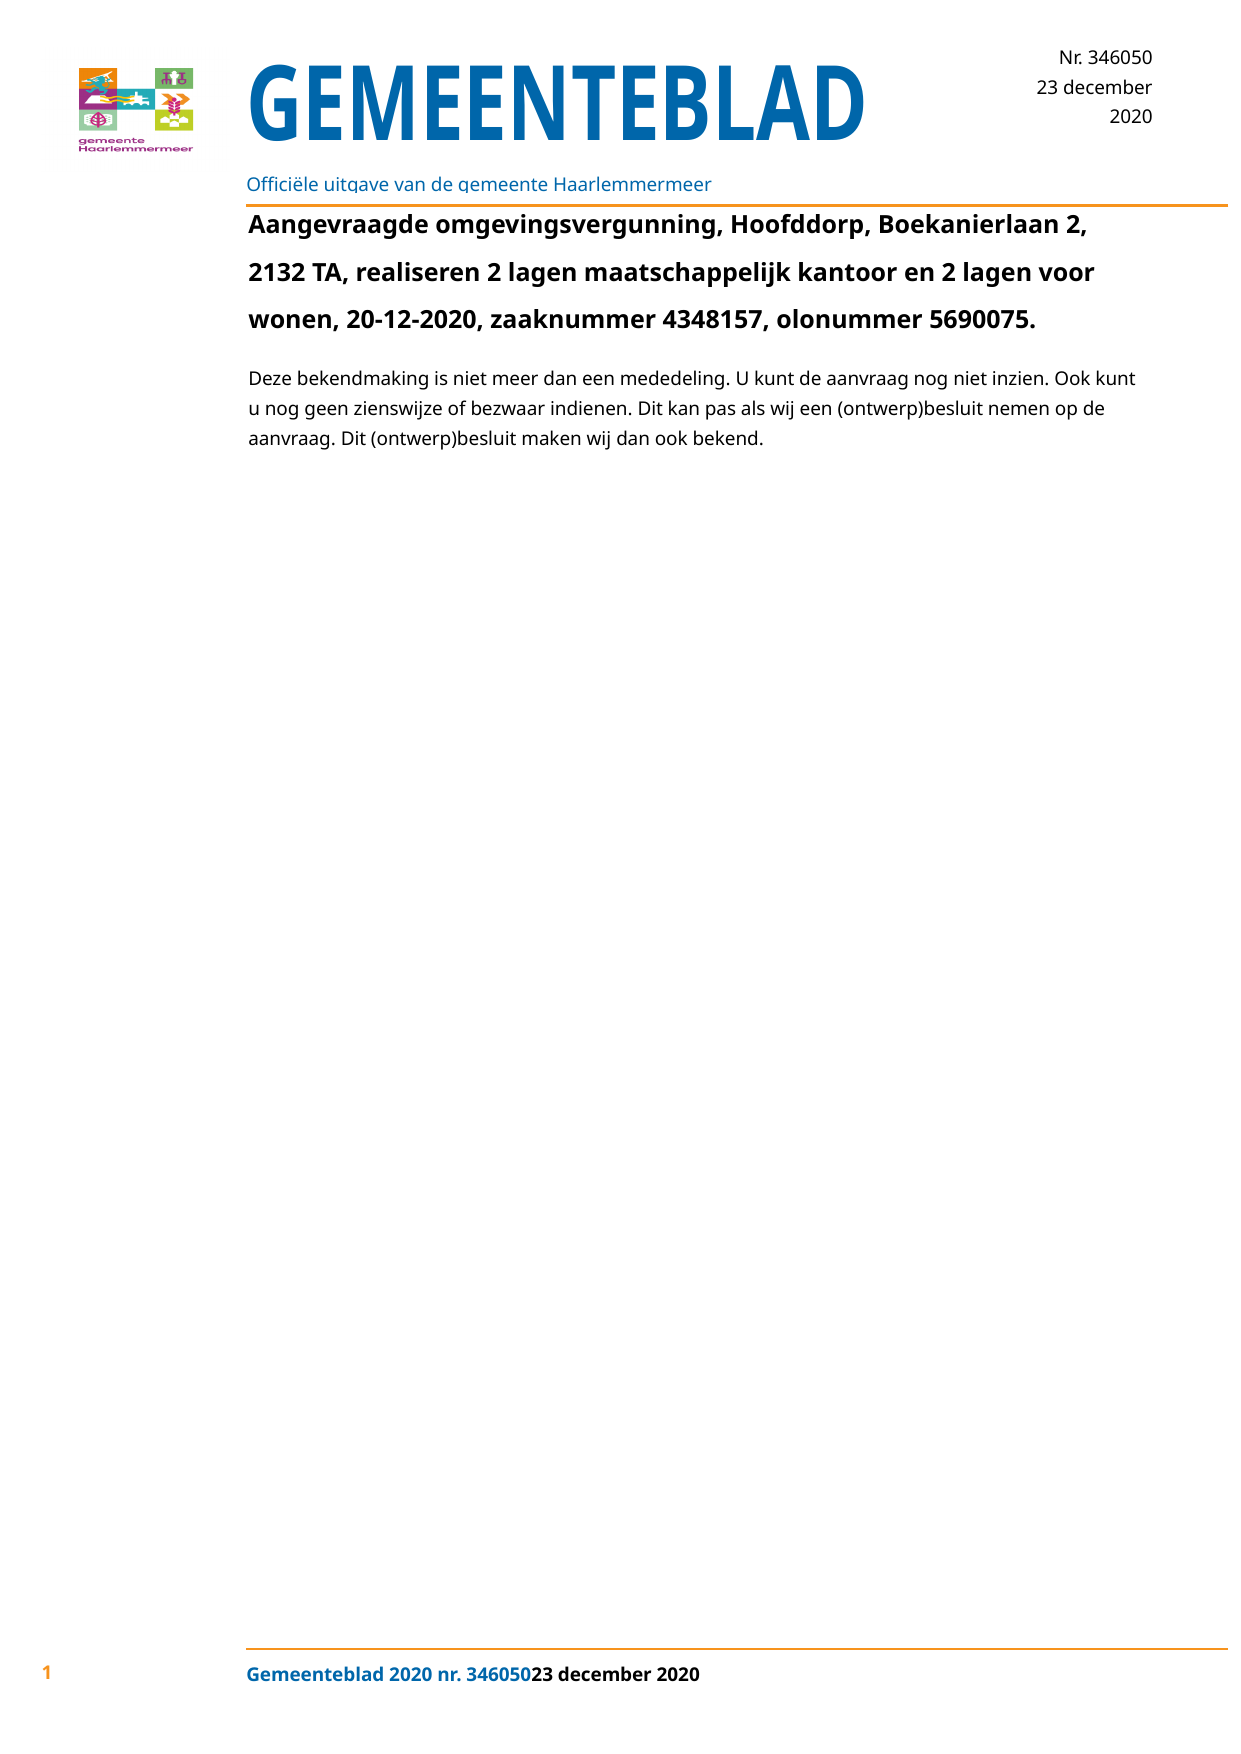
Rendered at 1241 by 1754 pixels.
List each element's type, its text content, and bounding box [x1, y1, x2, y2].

picture [41, 47, 231, 172]
text Deze bekendmaking is niet meer dan een mededeling. U kunt de aanvraag nog niet inzien. Ook kunt u nog geen zienswijze of bezwaar indienen. Dit kan pas als wij een (ontwerp)besluit nemen op de aanvraag. Dit (ontwerp)besluit maken wij dan ook bekend. [248, 366, 1152, 450]
text Aangevraagde omgevingsvergunning, Hoofddorp, Boekanierlaan 2, 2132 TA, realiseren 2 lagen maatschappelijk kantoor en 2 lagen voor wonen, 20-12-2020, zaaknummer 4348157, olonummer 5690075. [248, 207, 1152, 336]
